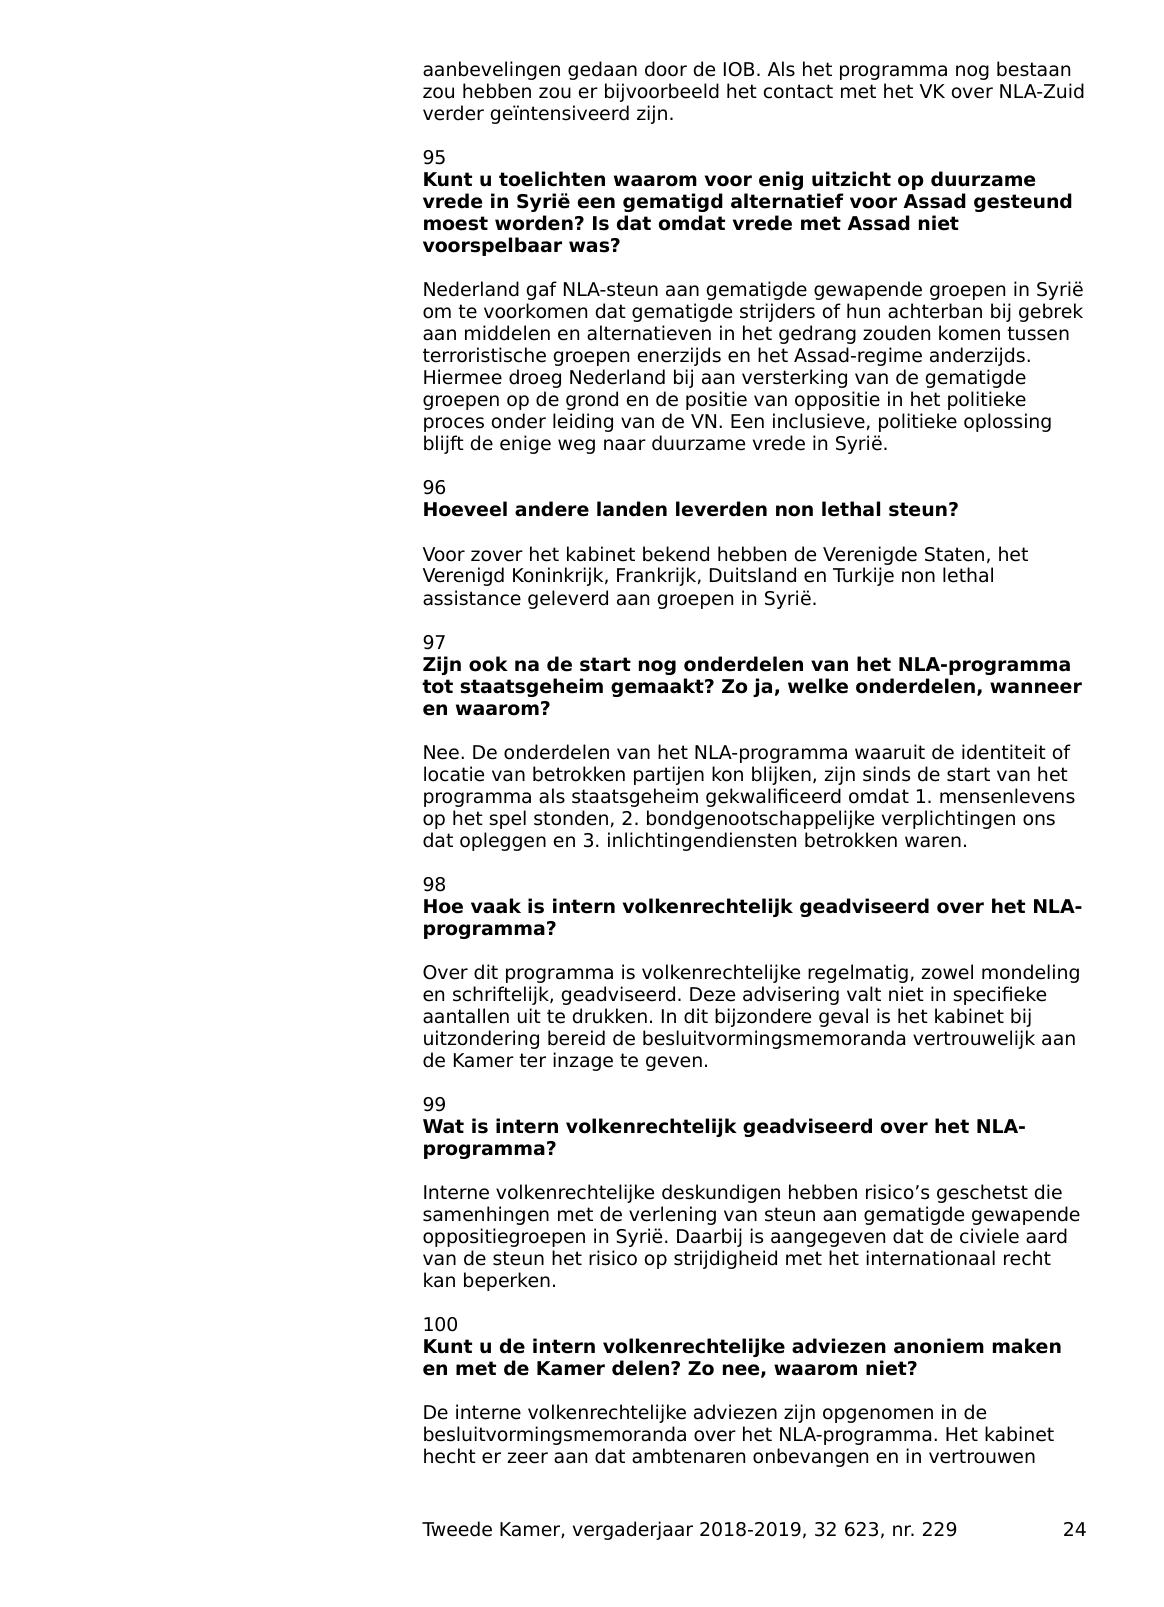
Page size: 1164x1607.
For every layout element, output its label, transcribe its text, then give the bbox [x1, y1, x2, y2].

text Zijn ook na de start nog onderdelen van het NLA-programma tot staatsgeheim gemaakt? Zo ja, welke onderdelen, wanneer en waarom? [422, 653, 1087, 719]
text 100 [422, 1314, 1087, 1336]
text 98 [422, 874, 1087, 896]
text 95 [422, 147, 1087, 169]
text De interne volkenrechtelijke adviezen zijn opgenomen in de besluitvormingsmemoranda over het NLA-programma. Het kabinet hecht er zeer aan dat ambtenaren onbevangen en in vertrouwen [422, 1402, 1087, 1468]
text Over dit programma is volkenrechtelijke regelmatig, zowel mondeling en schriftelijk, geadviseerd. Deze advisering valt niet in specifieke aantallen uit te drukken. In dit bijzondere geval is het kabinet bij uitzondering bereid de besluitvormingsmemoranda vertrouwelijk aan de Kamer ter inzage te geven. [422, 962, 1087, 1072]
text 96 [422, 477, 1087, 499]
text aanbevelingen gedaan door de IOB. Als het programma nog bestaan zou hebben zou er bijvoorbeeld het contact met het VK over NLA-Zuid verder geïntensiveerd zijn. [422, 59, 1087, 125]
text 97 [422, 632, 1087, 653]
text Kunt u de intern volkenrechtelijke adviezen anoniem maken en met de Kamer delen? Zo nee, waarom niet? [422, 1336, 1087, 1380]
text Kunt u toelichten waarom voor enig uitzicht op duurzame vrede in Syrië een gematigd alternatief voor Assad gesteund moest worden? Is dat omdat vrede met Assad niet voorspelbaar was? [422, 169, 1087, 257]
text Nederland gaf NLA-steun aan gematigde gewapende groepen in Syrië om te voorkomen dat gematigde strijders of hun achterban bij gebrek aan middelen en alternatieven in het gedrang zouden komen tussen terroristische groepen enerzijds en het Assad-regime anderzijds. Hiermee droeg Nederland bij aan versterking van de gematigde groepen op de grond en de positie van oppositie in het politieke proces onder leiding van de VN. Een inclusieve, politieke oplossing blijft de enige weg naar duurzame vrede in Syrië. [422, 279, 1087, 455]
text Voor zover het kabinet bekend hebben de Verenigde Staten, het Verenigd Koninkrijk, Frankrijk, Duitsland en Turkije non lethal assistance geleverd aan groepen in Syrië. [422, 543, 1087, 609]
text Hoe vaak is intern volkenrechtelijk geadviseerd over het NLA-programma? [422, 896, 1087, 940]
text Nee. De onderdelen van het NLA-programma waaruit de identiteit of locatie van betrokken partijen kon blijken, zijn sinds de start van het programma als staatsgeheim gekwalificeerd omdat 1. mensenlevens op het spel stonden, 2. bondgenootschappelijke verplichtingen ons dat opleggen en 3. inlichtingendiensten betrokken waren. [422, 742, 1087, 852]
text Interne volkenrechtelijke deskundigen hebben risico’s geschetst die samenhingen met de verlening van steun aan gematigde gewapende oppositiegroepen in Syrië. Daarbij is aangegeven dat de civiele aard van de steun het risico op strijdigheid met het internationaal recht kan beperken. [422, 1182, 1087, 1292]
text Wat is intern volkenrechtelijk geadviseerd over het NLA-programma? [422, 1116, 1087, 1160]
text 99 [422, 1094, 1087, 1116]
text Hoeveel andere landen leverden non lethal steun? [422, 499, 1087, 521]
